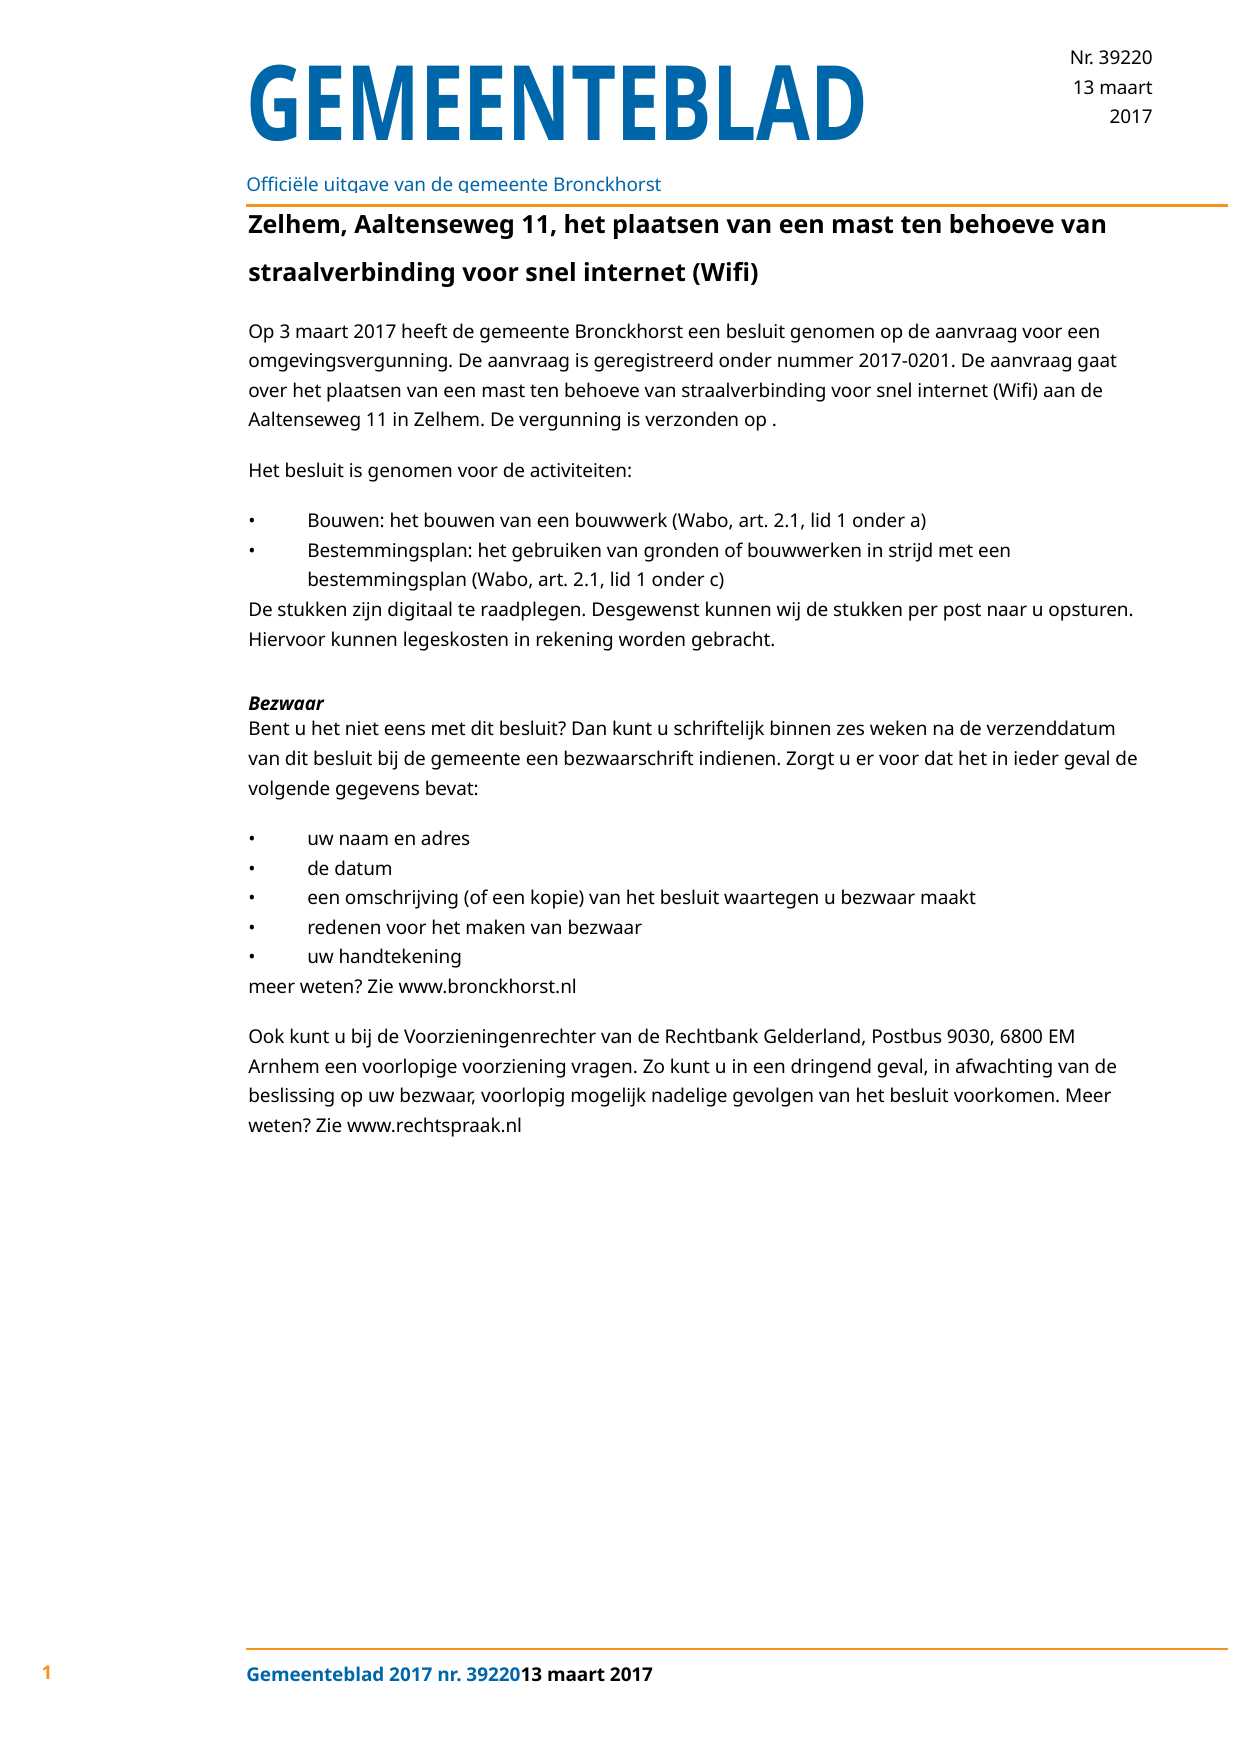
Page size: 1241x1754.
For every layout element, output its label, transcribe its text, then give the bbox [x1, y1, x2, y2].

text Ook kunt u bij de Voorzieningenrechter van de Rechtbank Gelderland, Postbus 9030, 6800 EM Arnhem een voorlopige voorziening vragen. Zo kunt u in een dringend geval, in afwachting van de beslissing op uw bezwaar, voorlopig mogelijk nadelige gevolgen van het besluit voorkomen. Meer weten? Zie www.rechtspraak.nl [248, 1023, 1152, 1138]
list Bouwen: het bouwen van een bouwwerk (Wabo, art. 2.1, lid 1 onder a) [248, 507, 1152, 533]
text Het besluit is genomen voor de activiteiten: [248, 457, 1152, 483]
picture [41, 47, 231, 172]
list uw naam en adres [248, 825, 1152, 851]
list de datum [248, 855, 1152, 880]
list redenen voor het maken van bezwaar [248, 914, 1152, 939]
text Bent u het niet eens met dit besluit? Dan kunt u schriftelijk binnen zes weken na de verzenddatum van dit besluit bij de gemeente een bezwaarschrift indienen. Zorgt u er voor dat het in ieder geval de volgende gegevens bevat: [248, 716, 1152, 800]
text Zelhem, Aaltenseweg 11, het plaatsen van een mast ten behoeve van straalverbinding voor snel internet (Wifi) [248, 207, 1152, 288]
text De stukken zijn digitaal te raadplegen. Desgewenst kunnen wij de stukken per post naar u opsturen. Hiervoor kunnen legeskosten in rekening worden gebracht. [248, 596, 1152, 652]
text Op 3 maart 2017 heeft de gemeente Bronckhorst een besluit genomen op de aanvraag voor een omgevingsvergunning. De aanvraag is geregistreerd onder nummer 2017-0201. De aanvraag gaat over het plaatsen van een mast ten behoeve van straalverbinding voor snel internet (Wifi) aan de Aaltenseweg 11 in Zelhem. De vergunning is verzonden op . [248, 318, 1152, 432]
list uw handtekening [248, 943, 1152, 969]
list Bestemmingsplan: het gebruiken van gronden of bouwwerken in strijd met een bestemmingsplan (Wabo, art. 2.1, lid 1 onder c) [248, 537, 1152, 592]
list een omschrijving (of een kopie) van het besluit waartegen u bezwaar maakt [248, 884, 1152, 910]
text Bezwaar [248, 690, 1152, 716]
text meer weten? Zie www.bronckhorst.nl [248, 973, 1152, 999]
